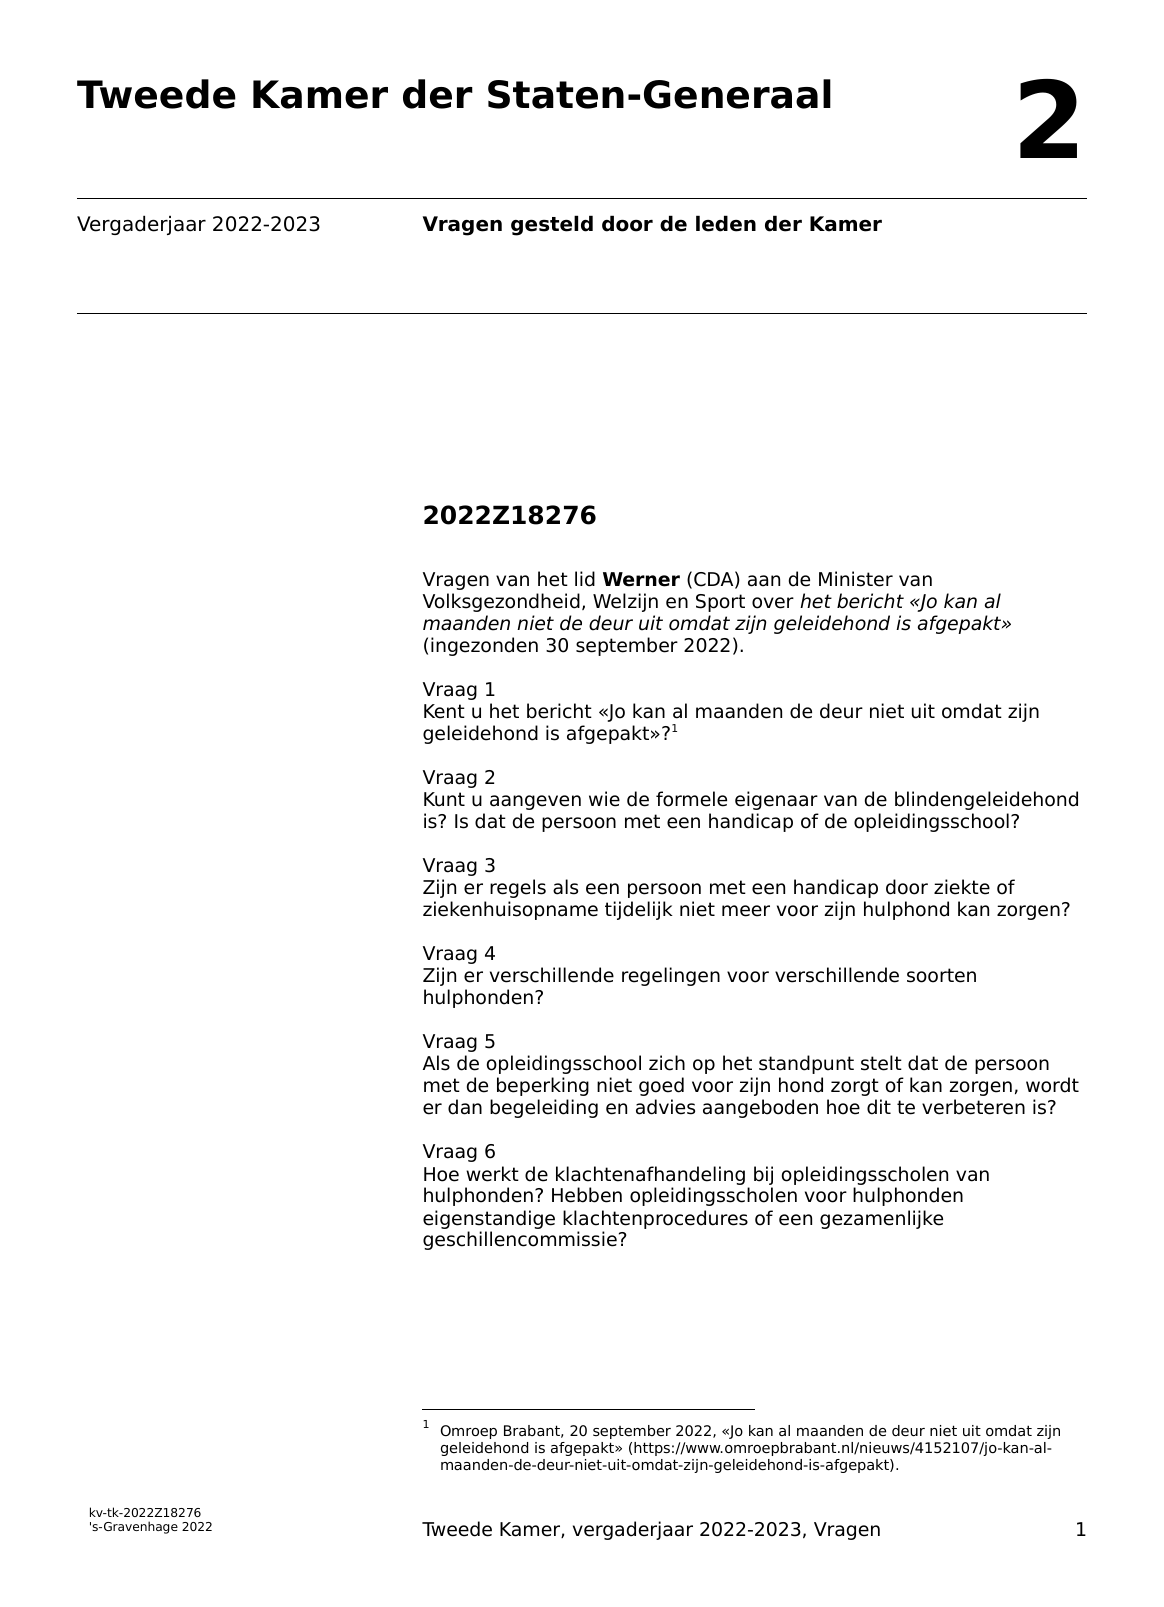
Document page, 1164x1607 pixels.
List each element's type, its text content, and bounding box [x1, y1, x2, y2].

text Als de opleidingsschool zich op het standpunt stelt dat de persoon met de beperking niet goed voor zijn hond zorgt of kan zorgen, wordt er dan begeleiding en advies aangeboden hoe dit te verbeteren is? [422, 1053, 1087, 1119]
table_cell Vragen gesteld door de leden der Kamer [422, 199, 1087, 313]
table_header 2 [886, 59, 1087, 198]
text kv-tk-2022Z18276 [88, 1506, 323, 1520]
text Kunt u aangeven wie de formele eigenaar van de blindengeleidehond is? Is dat de persoon met een handicap of de opleidingsschool? [422, 789, 1087, 833]
text Vraag 2 [422, 767, 1087, 789]
text Kent u het bericht «Jo kan al maanden de deur niet uit omdat zijn geleidehond is afgepakt»? [422, 701, 1087, 745]
text 's-Gravenhage 2022 [88, 1520, 323, 1534]
table_cell Vergaderjaar 2022-2023 [77, 199, 422, 313]
text Zijn er regels als een persoon met een handicap door ziekte of ziekenhuisopname tijdelijk niet meer voor zijn hulphond kan zorgen? [422, 877, 1087, 921]
text Vragen van het lid Werner (CDA) aan de Minister van Volksgezondheid, Welzijn en Sport over het bericht «Jo kan al maanden niet de deur uit omdat zijn geleidehond is afgepakt» (ingezonden 30 september 2022). [422, 569, 1087, 657]
text Hoe werkt de klachtenafhandeling bij opleidingsscholen van hulphonden? Hebben opleidingsscholen voor hulphonden eigenstandige klachtenprocedures of een gezamenlijke geschillencommissie? [422, 1163, 1087, 1251]
text Vraag 4 [422, 943, 1087, 965]
text Omroep Brabant, 20 september 2022, «Jo kan al maanden de deur niet uit omdat zijn geleidehond is afgepakt» (https://www.omroepbrabant.nl/nieuws/4152107/jo-kan-al-maanden-de-deur-niet-uit-omdat-zijn-geleidehond-is-afgepakt). [422, 1418, 1087, 1474]
text Zijn er verschillende regelingen voor verschillende soorten hulphonden? [422, 965, 1087, 1009]
table_header Tweede Kamer der Staten-Generaal [77, 59, 886, 198]
text Vraag 5 [422, 1031, 1087, 1053]
text Vraag 3 [422, 855, 1087, 877]
text Vraag 1 [422, 679, 1087, 701]
text Vraag 6 [422, 1141, 1087, 1163]
text 2022Z18276 [422, 501, 1087, 531]
